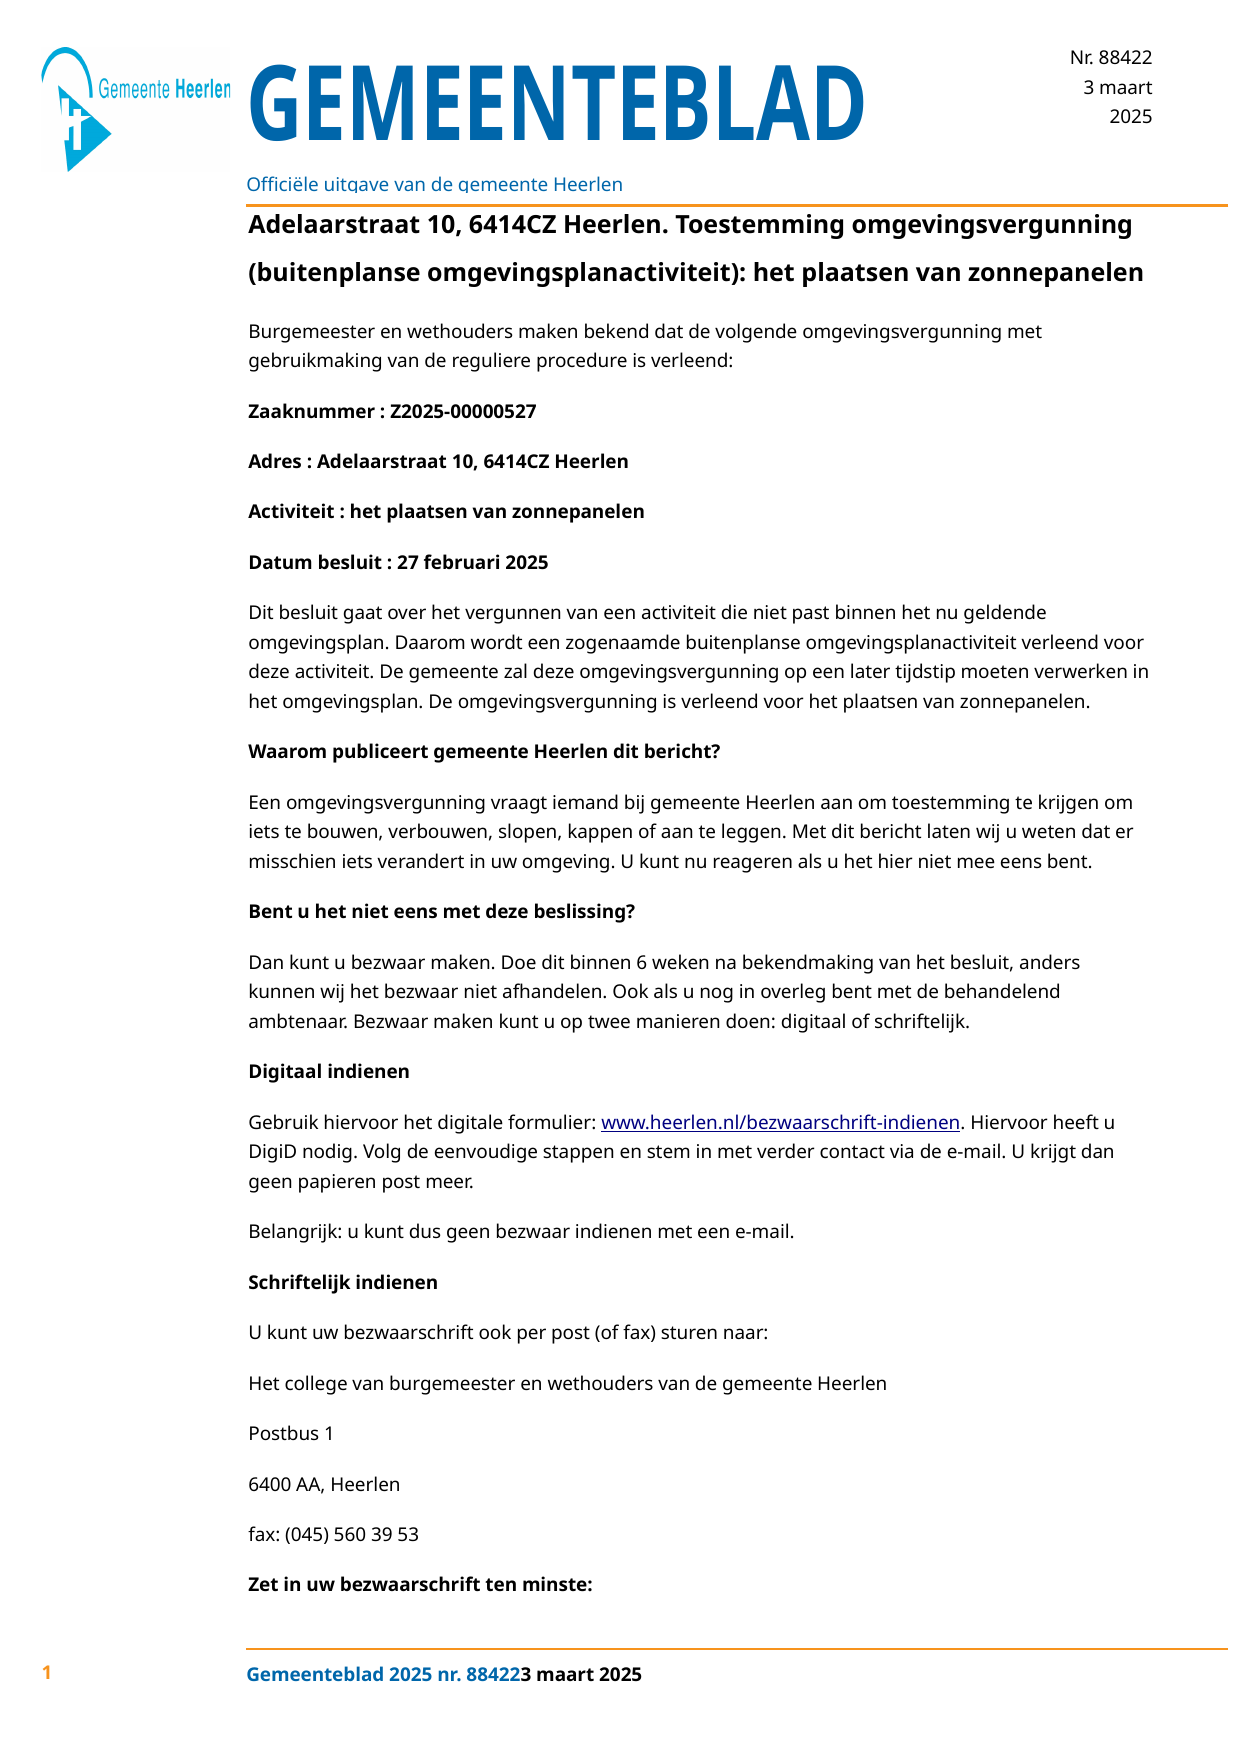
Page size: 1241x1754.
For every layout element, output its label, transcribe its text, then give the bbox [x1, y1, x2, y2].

text Belangrijk: u kunt dus geen bezwaar indienen met een e-mail. [248, 1219, 1152, 1244]
text Postbus 1 [248, 1420, 1152, 1446]
text Digitaal indienen [248, 1059, 1152, 1084]
text Zet in uw bezwaarschrift ten minste: [248, 1572, 1152, 1597]
text fax: (045) 560 39 53 [248, 1521, 1152, 1547]
text Waarom publiceert gemeente Heerlen dit bericht? [248, 739, 1152, 764]
text Dan kunt u bezwaar maken. Doe dit binnen 6 weken na bekendmaking van het besluit, anders kunnen wij het bezwaar niet afhandelen. Ook als u nog in overleg bent met de behandelend ambtenaar. Bezwaar maken kunt u op twee manieren doen: digitaal of schriftelijk. [248, 949, 1152, 1034]
text Datum besluit : 27 februari 2025 [248, 549, 1152, 575]
text Het college van burgemeester en wethouders van de gemeente Heerlen [248, 1370, 1152, 1396]
text Activiteit : het plaatsen van zonnepanelen [248, 499, 1152, 524]
text Een omgevingsvergunning vraagt iemand bij gemeente Heerlen aan om toestemming te krijgen om iets te bouwen, verbouwen, slopen, kappen of aan te leggen. Met dit bericht laten wij u weten dat er misschien iets verandert in uw omgeving. U kunt nu reageren als u het hier niet mee eens bent. [248, 789, 1152, 874]
text Dit besluit gaat over het vergunnen van een activiteit die niet past binnen het nu geldende omgevingsplan. Daarom wordt een zogenaamde buitenplanse omgevingsplanactiviteit verleend voor deze activiteit. De gemeente zal deze omgevingsvergunning op een later tijdstip moeten verwerken in het omgevingsplan. De omgevingsvergunning is verleend voor het plaatsen van zonnepanelen. [248, 599, 1152, 714]
text Adelaarstraat 10, 6414CZ Heerlen. Toestemming omgevingsvergunning (buitenplanse omgevingsplanactiviteit): het plaatsen van zonnepanelen [248, 207, 1152, 288]
text U kunt uw bezwaarschrift ook per post (of fax) sturen naar: [248, 1319, 1152, 1345]
picture [41, 47, 59, 70]
text Zaaknummer : Z2025-00000527 [248, 398, 1152, 424]
text Burgemeester en wethouders maken bekend dat de volgende omgevingsvergunning met gebruikmaking van de reguliere procedure is verleend: [248, 318, 1152, 373]
picture [41, 47, 231, 172]
text Bent u het niet eens met deze beslissing? [248, 899, 1152, 924]
text Adres : Adelaarstraat 10, 6414CZ Heerlen [248, 448, 1152, 474]
text 6400 AA, Heerlen [248, 1471, 1152, 1497]
text Schriftelijk indienen [248, 1269, 1152, 1295]
text Gebruik hiervoor het digitale formulier: www.heerlen.nl/bezwaarschrift-indienen. Hiervoor heeft u DigiD nodig. Volg de eenvoudige stappen en stem in met verder contact via de e-mail. U krijgt dan geen papieren post meer. [248, 1109, 1152, 1194]
